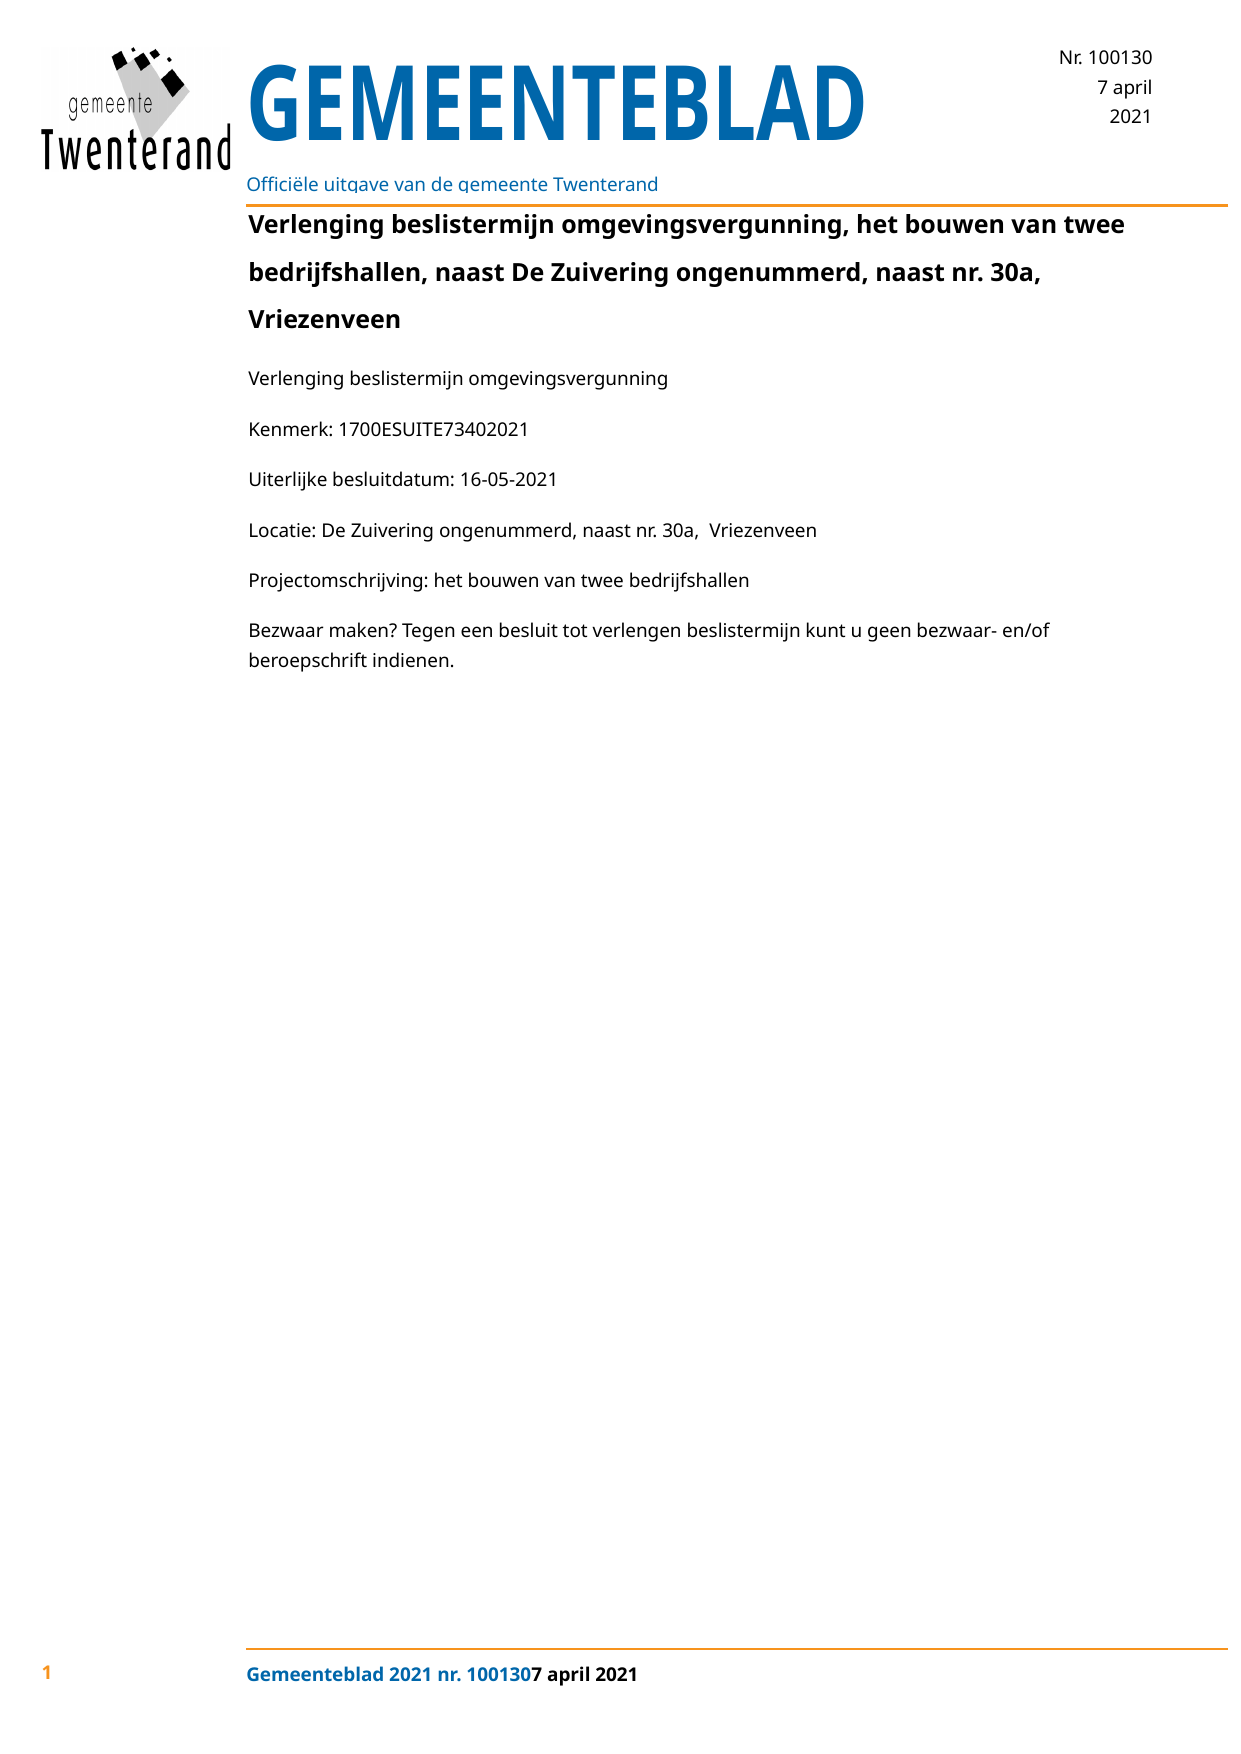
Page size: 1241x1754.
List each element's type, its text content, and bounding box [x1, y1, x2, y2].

text Kenmerk: 1700ESUITE73402021 [248, 416, 1152, 442]
text Locatie: De Zuivering ongenummerd, naast nr. 30a, Vriezenveen [248, 517, 1152, 542]
text Uiterlijke besluitdatum: 16-05-2021 [248, 466, 1152, 492]
picture [41, 47, 231, 172]
text Bezwaar maken? Tegen een besluit tot verlengen beslistermijn kunt u geen bezwaar- en/of beroepschrift indienen. [248, 618, 1152, 673]
text Verlenging beslistermijn omgevingsvergunning, het bouwen van twee bedrijfshallen, naast De Zuivering ongenummerd, naast nr. 30a, Vriezenveen [248, 207, 1152, 336]
text Verlenging beslistermijn omgevingsvergunning [248, 366, 1152, 391]
text Projectomschrijving: het bouwen van twee bedrijfshallen [248, 567, 1152, 593]
